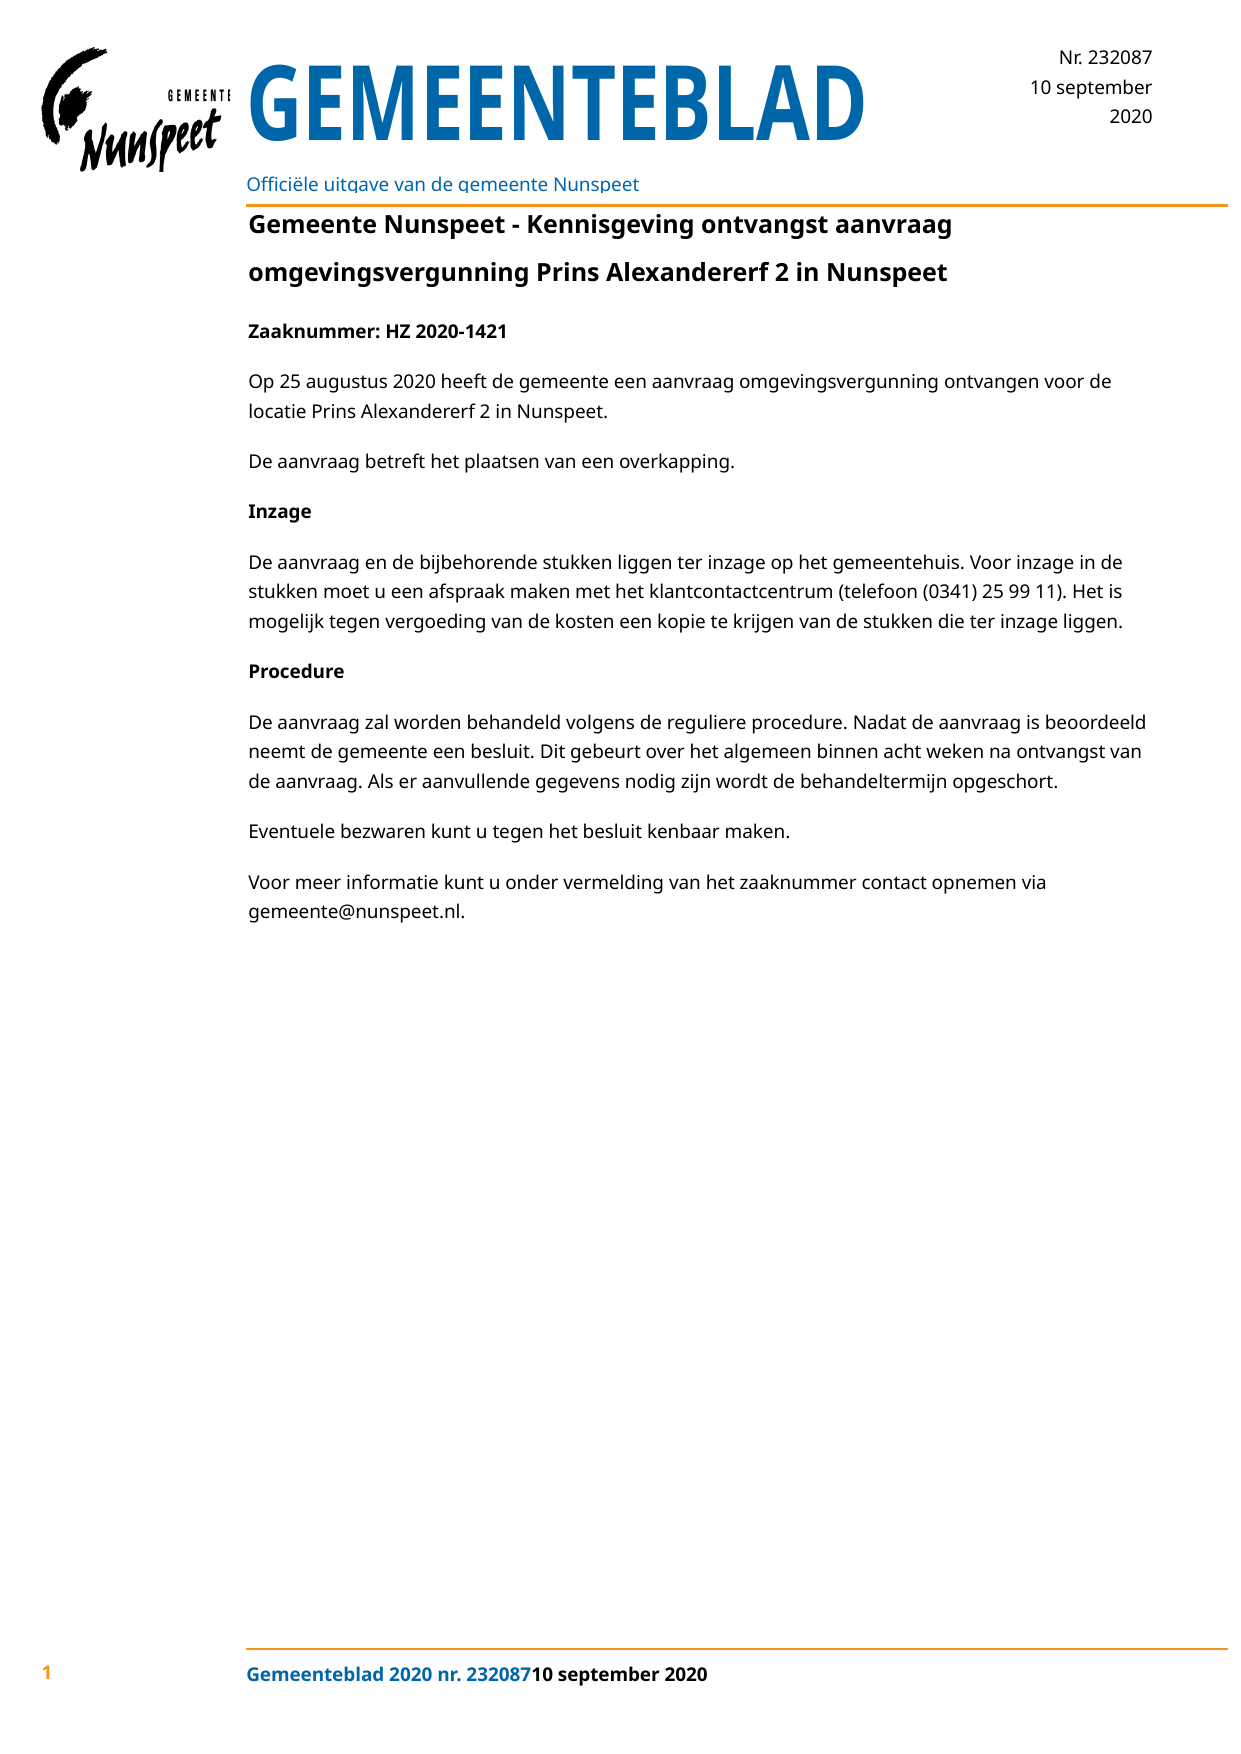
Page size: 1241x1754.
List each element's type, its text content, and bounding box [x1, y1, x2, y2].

text De aanvraag en de bijbehorende stukken liggen ter inzage op het gemeentehuis. Voor inzage in de stukken moet u een afspraak maken met het klantcontactcentrum (telefoon (0341) 25 99 11). Het is mogelijk tegen vergoeding van de kosten een kopie te krijgen van de stukken die ter inzage liggen. [248, 549, 1152, 634]
text De aanvraag betreft het plaatsen van een overkapping. [248, 448, 1152, 474]
text Op 25 augustus 2020 heeft de gemeente een aanvraag omgevingsvergunning ontvangen voor de locatie Prins Alexandererf 2 in Nunspeet. [248, 368, 1152, 424]
picture [41, 47, 231, 172]
text Zaaknummer: HZ 2020-1421 [248, 318, 1152, 344]
text Eventuele bezwaren kunt u tegen het besluit kenbaar maken. [248, 819, 1152, 844]
text Voor meer informatie kunt u onder vermelding van het zaaknummer contact opnemen via gemeente@nunspeet.nl. [248, 869, 1152, 924]
text Procedure [248, 659, 1152, 684]
text Inzage [248, 499, 1152, 524]
text De aanvraag zal worden behandeld volgens de reguliere procedure. Nadat de aanvraag is beoordeeld neemt de gemeente een besluit. Dit gebeurt over het algemeen binnen acht weken na ontvangst van de aanvraag. Als er aanvullende gegevens nodig zijn wordt de behandeltermijn opgeschort. [248, 709, 1152, 794]
text Gemeente Nunspeet - Kennisgeving ontvangst aanvraag omgevingsvergunning Prins Alexandererf 2 in Nunspeet [248, 207, 1152, 288]
